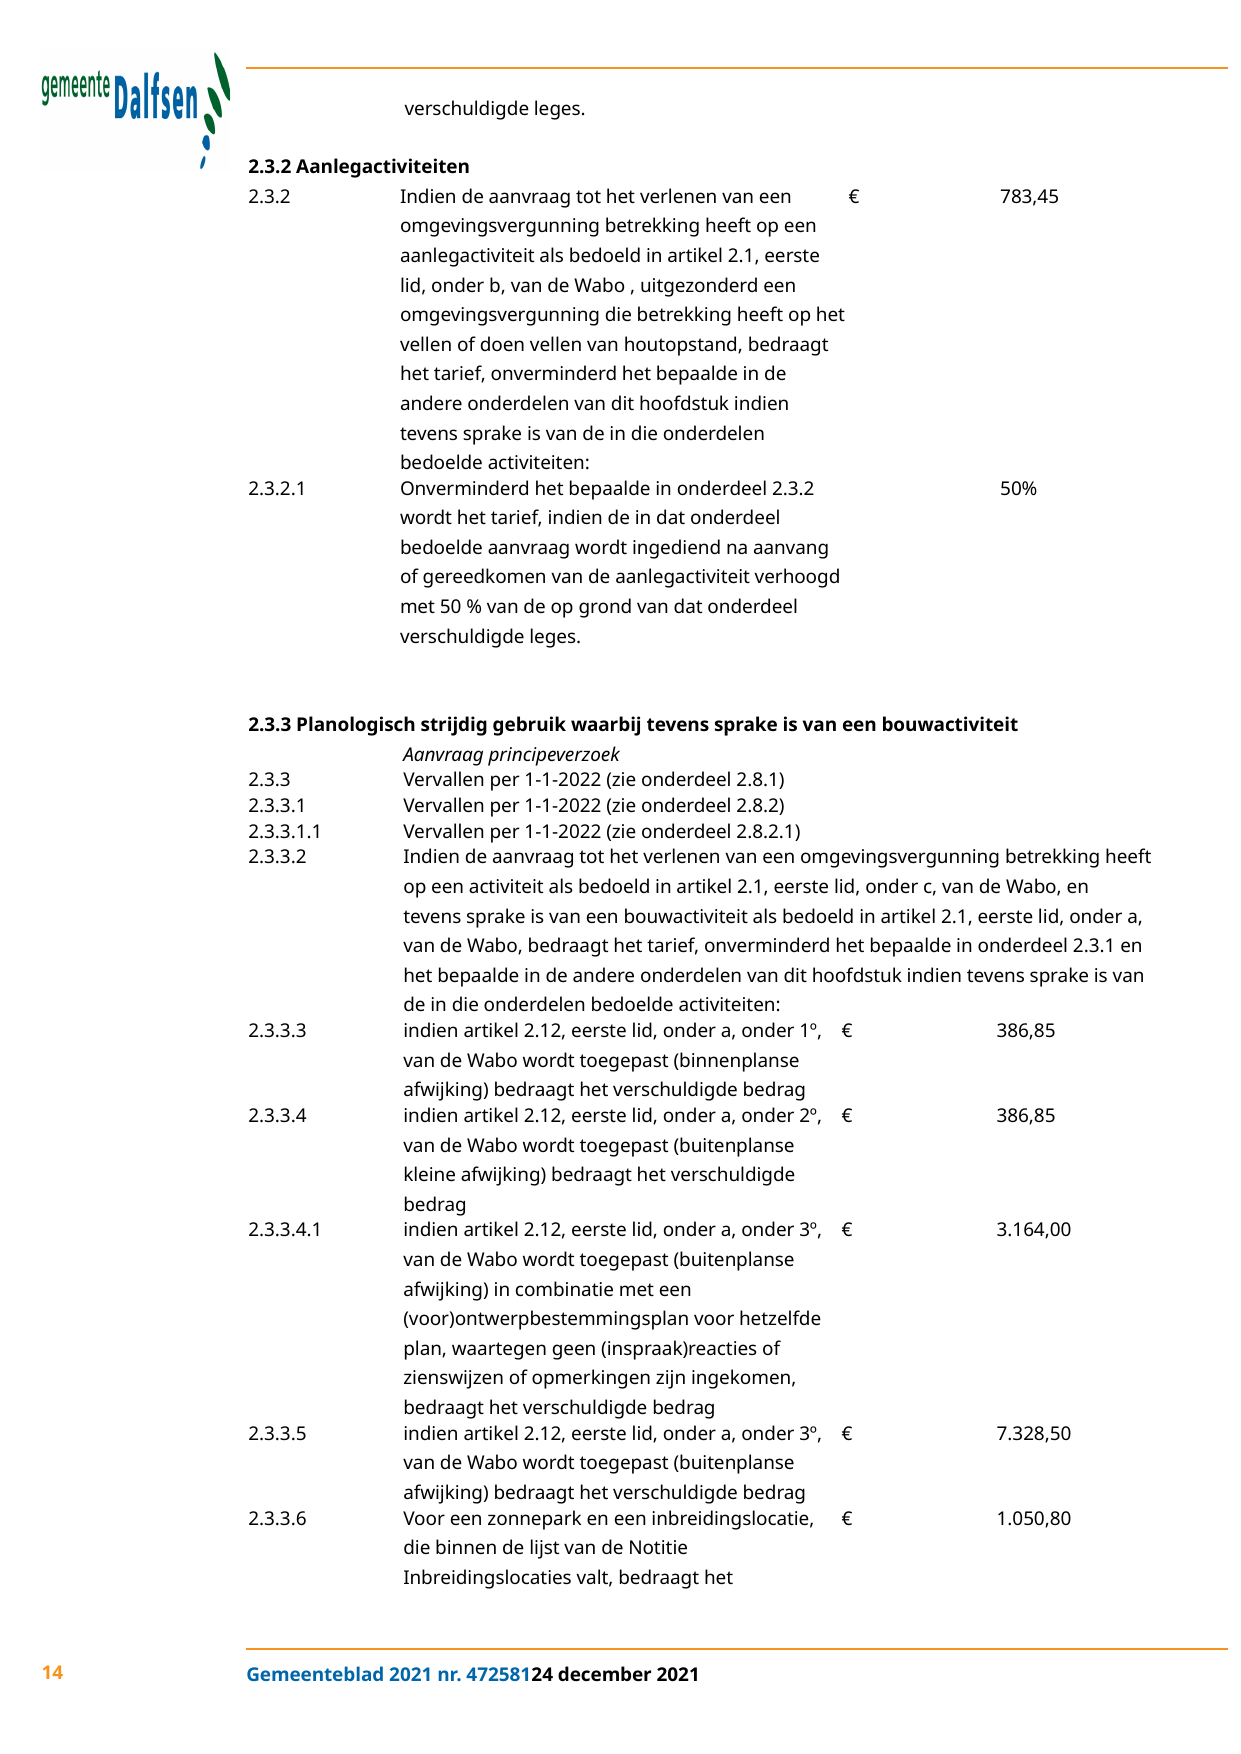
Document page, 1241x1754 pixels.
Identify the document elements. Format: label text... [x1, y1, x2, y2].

text 2.3.3 Planologisch strijdig gebruik waarbij tevens sprake is van een bouwactiviteit [248, 711, 1152, 737]
table_cell [841, 766, 996, 792]
table_cell 2.3.3.1 [248, 792, 403, 818]
table_cell indien artikel 2.12, eerste lid, onder a, onder 3º, van de Wabo wordt toegepast (buitenplanse afwijking) bedraagt het verschuldigde bedrag [403, 1420, 841, 1505]
table_cell 2.3.3 [248, 766, 403, 792]
table_cell € [841, 1017, 996, 1102]
table_cell 386,85 [996, 1102, 1152, 1217]
table_cell indien artikel 2.12, eerste lid, onder a, onder 1º, van de Wabo wordt toegepast (binnenplanse afwijking) bedraagt het verschuldigde bedrag [403, 1017, 841, 1102]
table_cell [996, 766, 1152, 792]
table_cell € [841, 1217, 996, 1420]
table_cell 2.3.2.1 [248, 475, 400, 649]
table_cell 2.3.3.3 [248, 1017, 403, 1102]
text 2.3.2 Aanlegactiviteiten [248, 153, 1152, 179]
table_cell indien artikel 2.12, eerste lid, onder a, onder 3º, van de Wabo wordt toegepast (buitenplanse afwijking) in combinatie met een (voor)ontwerpbestemmingsplan voor hetzelfde plan, waartegen geen (inspraak)reacties of zienswijzen of opmerkingen zijn ingekomen, bedraagt het verschuldigde bedrag [403, 1217, 841, 1420]
table_cell verschuldigde leges. [404, 95, 839, 121]
table_cell 2.3.3.5 [248, 1420, 403, 1505]
table_header 2.3.2 [248, 183, 400, 475]
table_cell Vervallen per 1-1-2022 (zie onderdeel 2.8.2) [403, 792, 841, 818]
table_header Indien de aanvraag tot het verlenen van een omgevingsvergunning betrekking heeft op een aanlegactiviteit als bedoeld in artikel 2.1, eerste lid, onder b, van de Wabo , uitgezonderd een omgevingsvergunning die betrekking heeft op het vellen of doen vellen van houtopstand, bedraagt het tarief, onverminderd het bepaalde in de andere onderdelen van dit hoofdstuk indien tevens sprake is van de in die onderdelen bedoelde activiteiten: [400, 183, 848, 475]
table_cell [841, 818, 996, 844]
table_cell 2.3.3.4.1 [248, 1217, 403, 1420]
table_cell 2.3.3.6 [248, 1505, 403, 1590]
table_cell € [841, 1420, 996, 1505]
table_header 783,45 [1000, 183, 1152, 475]
table_header € [848, 183, 1000, 475]
picture [41, 47, 231, 172]
table_cell € [841, 1505, 996, 1590]
table_cell 2.3.3.1.1 [248, 818, 403, 844]
table_cell [839, 95, 995, 121]
table_cell 7.328,50 [996, 1420, 1152, 1505]
table_cell [995, 95, 1152, 121]
table_cell indien artikel 2.12, eerste lid, onder a, onder 2º, van de Wabo wordt toegepast (buitenplanse kleine afwijking) bedraagt het verschuldigde bedrag [403, 1102, 841, 1217]
table_cell [996, 792, 1152, 818]
table_cell Voor een zonnepark en een inbreidingslocatie, die binnen de lijst van de Notitie Inbreidingslocaties valt, bedraagt het [403, 1505, 841, 1590]
table_cell Vervallen per 1-1-2022 (zie onderdeel 2.8.2.1) [403, 818, 841, 844]
table_cell 3.164,00 [996, 1217, 1152, 1420]
table_cell [841, 792, 996, 818]
table_cell € [841, 1102, 996, 1217]
table_cell [848, 475, 1000, 649]
table_cell [248, 95, 404, 121]
table_cell 386,85 [996, 1017, 1152, 1102]
table_cell Indien de aanvraag tot het verlenen van een omgevingsvergunning betrekking heeft op een activiteit als bedoeld in artikel 2.1, eerste lid, onder c, van de Wabo, en tevens sprake is van een bouwactiviteit als bedoeld in artikel 2.1, eerste lid, onder a, van de Wabo, bedraagt het tarief, onverminderd het bepaalde in onderdeel 2.3.1 en het bepaalde in de andere onderdelen van dit hoofdstuk indien tevens sprake is van de in die onderdelen bedoelde activiteiten: [403, 844, 1152, 1017]
table_cell 2.3.3.2 [248, 844, 403, 1017]
table_cell 1.050,80 [996, 1505, 1152, 1590]
table_cell [996, 818, 1152, 844]
table_cell Onverminderd het bepaalde in onderdeel 2.3.2 wordt het tarief, indien de in dat onderdeel bedoelde aanvraag wordt ingediend na aanvang of gereedkomen van de aanlegactiviteit verhoogd met 50 % van de op grond van dat onderdeel verschuldigde leges. [400, 475, 848, 649]
table_cell 2.3.3.4 [248, 1102, 403, 1217]
table_cell Vervallen per 1-1-2022 (zie onderdeel 2.8.1) [403, 766, 841, 792]
table_cell 50% [1000, 475, 1152, 649]
table_header Aanvraag principeverzoek [403, 741, 1152, 766]
table_header [248, 741, 403, 766]
